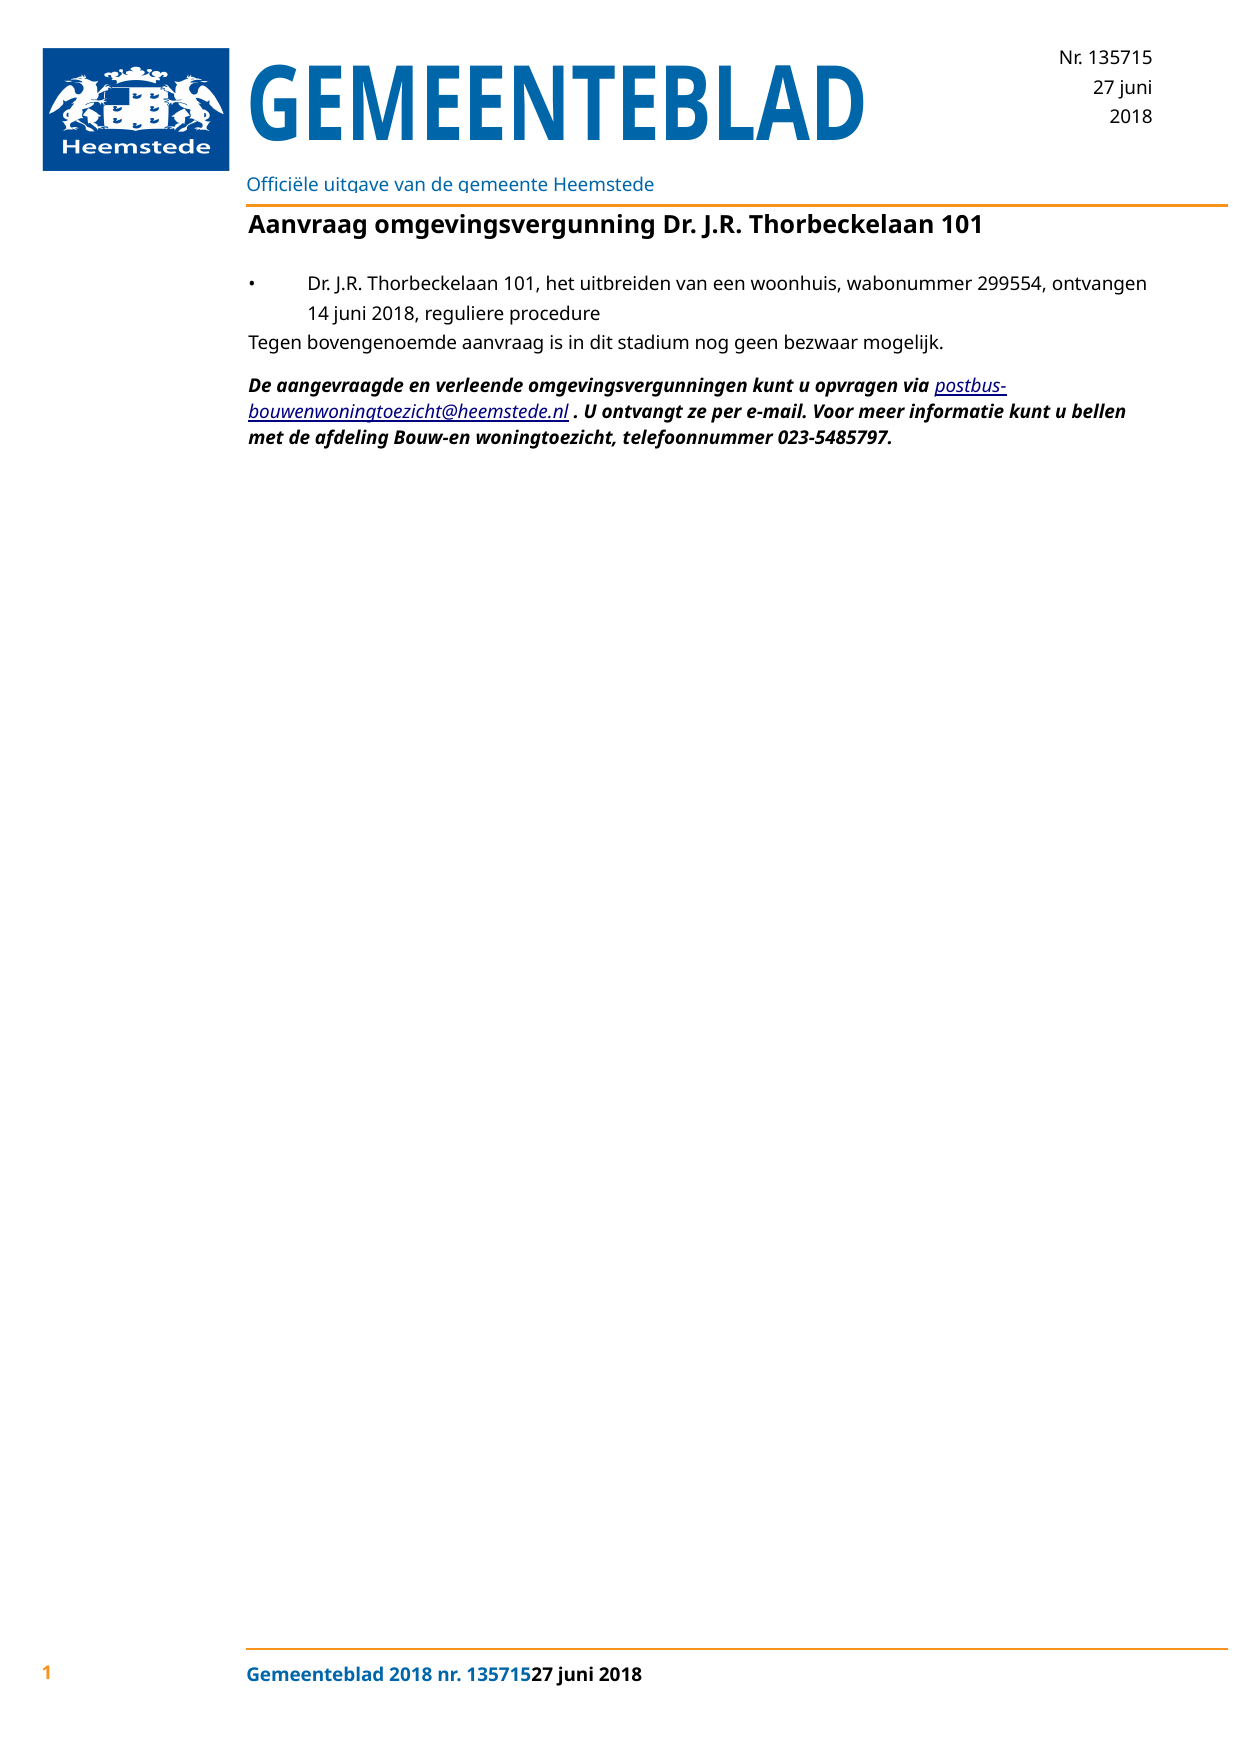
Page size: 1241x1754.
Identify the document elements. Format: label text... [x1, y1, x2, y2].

list Dr. J.R. Thorbeckelaan 101, het uitbreiden van een woonhuis, wabonummer 299554, ontvangen 14 juni 2018, reguliere procedure [248, 270, 1152, 326]
picture [41, 47, 231, 172]
text De aangevraagde en verleende omgevingsvergunningen kunt u opvragen via postbus-bouwenwoningtoezicht@heemstede.nl . U ontvangt ze per e-mail. Voor meer informatie kunt u bellen met de afdeling Bouw-en woningtoezicht, telefoonnummer 023-5485797. [248, 373, 1152, 450]
text Tegen bovengenoemde aanvraag is in dit stadium nog geen bezwaar mogelijk. [248, 329, 1152, 355]
text Aanvraag omgevingsvergunning Dr. J.R. Thorbeckelaan 101 [248, 207, 1152, 241]
